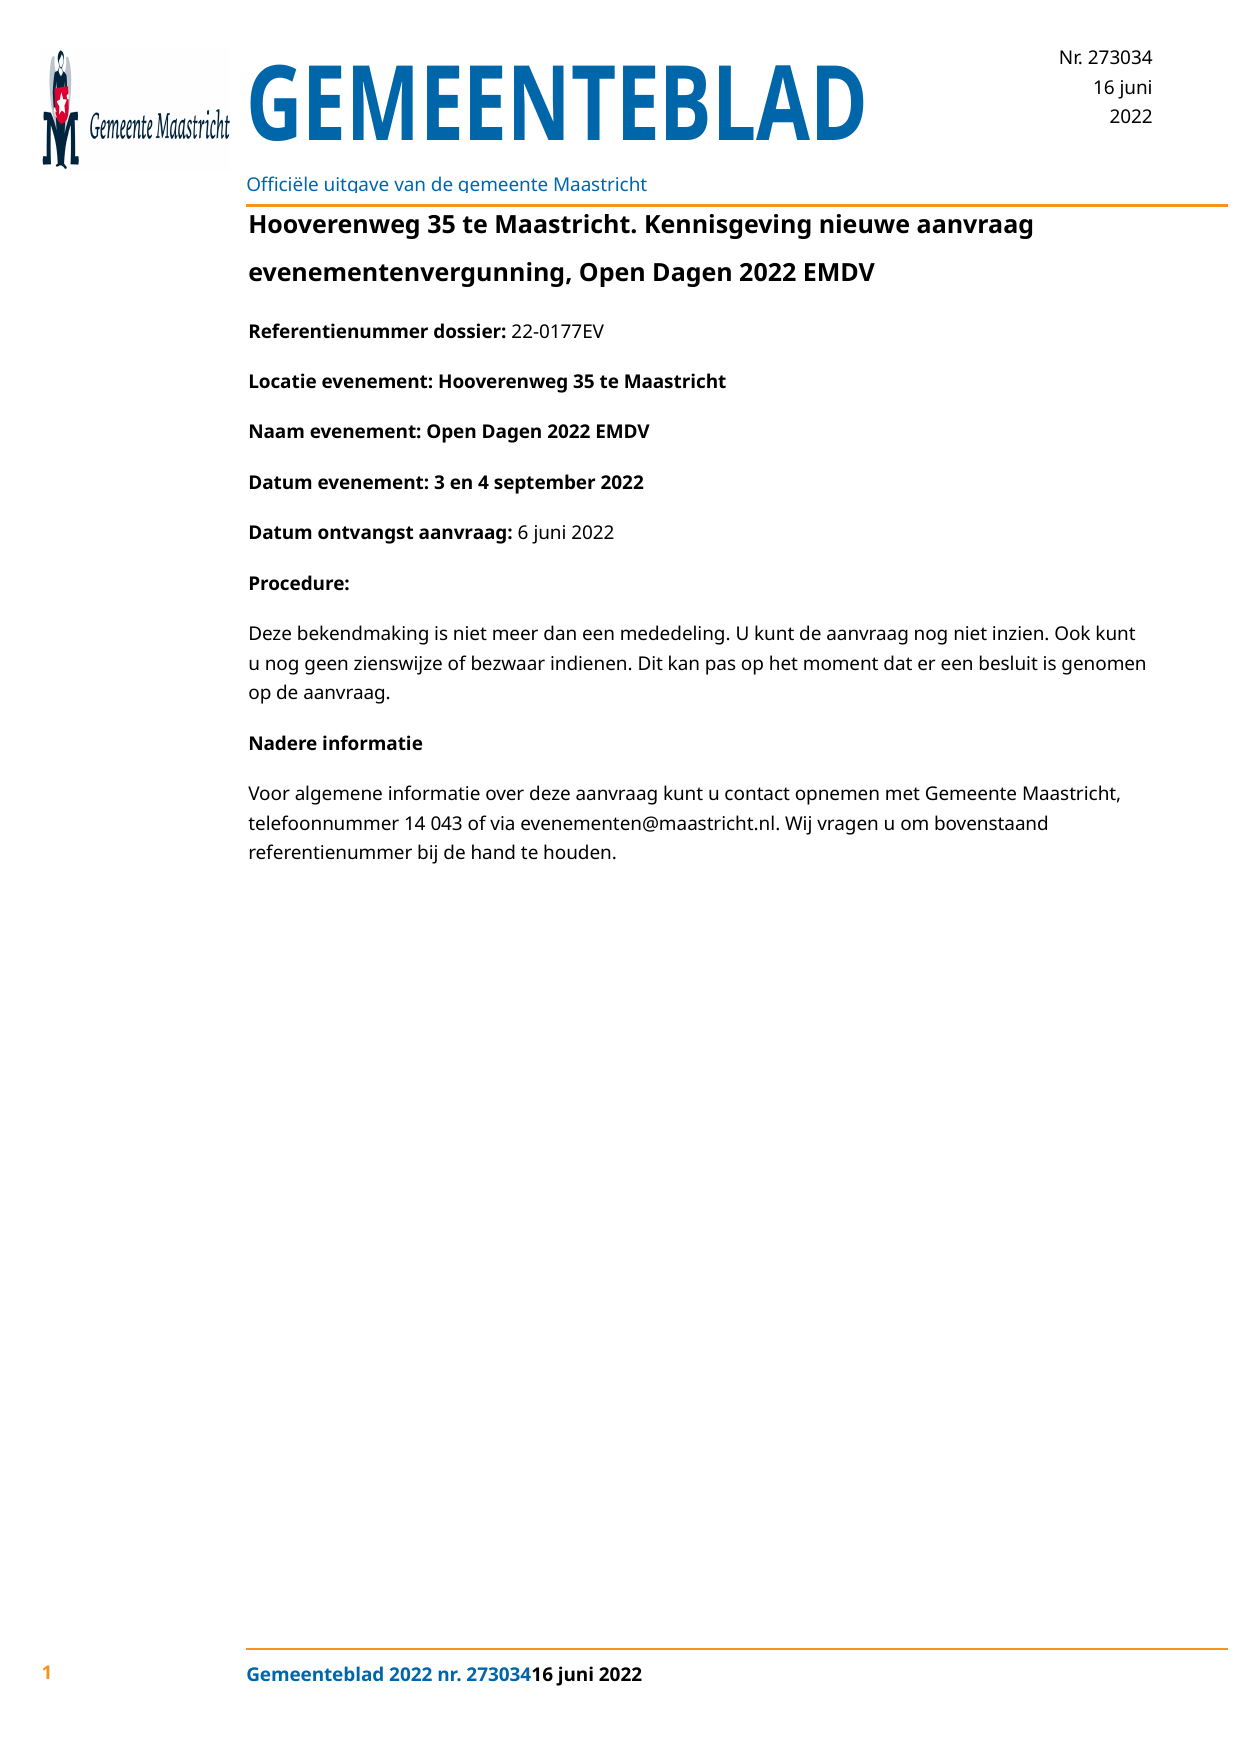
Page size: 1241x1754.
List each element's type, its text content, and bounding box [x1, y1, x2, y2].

text Datum evenement: 3 en 4 september 2022 [248, 469, 1152, 495]
text Deze bekendmaking is niet meer dan een mededeling. U kunt de aanvraag nog niet inzien. Ook kunt u nog geen zienswijze of bezwaar indienen. Dit kan pas op het moment dat er een besluit is genomen op de aanvraag. [248, 620, 1152, 705]
text Naam evenement: Open Dagen 2022 EMDV [248, 419, 1152, 444]
text Locatie evenement: Hooverenweg 35 te Maastricht [248, 368, 1152, 394]
text Datum ontvangst aanvraag: 6 juni 2022 [248, 519, 1152, 545]
text Voor algemene informatie over deze aanvraag kunt u contact opnemen met Gemeente Maastricht, telefoonnummer 14 043 of via evenementen@maastricht.nl. Wij vragen u om bovenstaand referentienummer bij de hand te houden. [248, 780, 1152, 865]
picture [41, 47, 231, 172]
text Referentienummer dossier: 22-0177EV [248, 318, 1152, 344]
text Procedure: [248, 570, 1152, 596]
text Hooverenweg 35 te Maastricht. Kennisgeving nieuwe aanvraag evenementenvergunning, Open Dagen 2022 EMDV [248, 207, 1152, 288]
text Nadere informatie [248, 730, 1152, 756]
